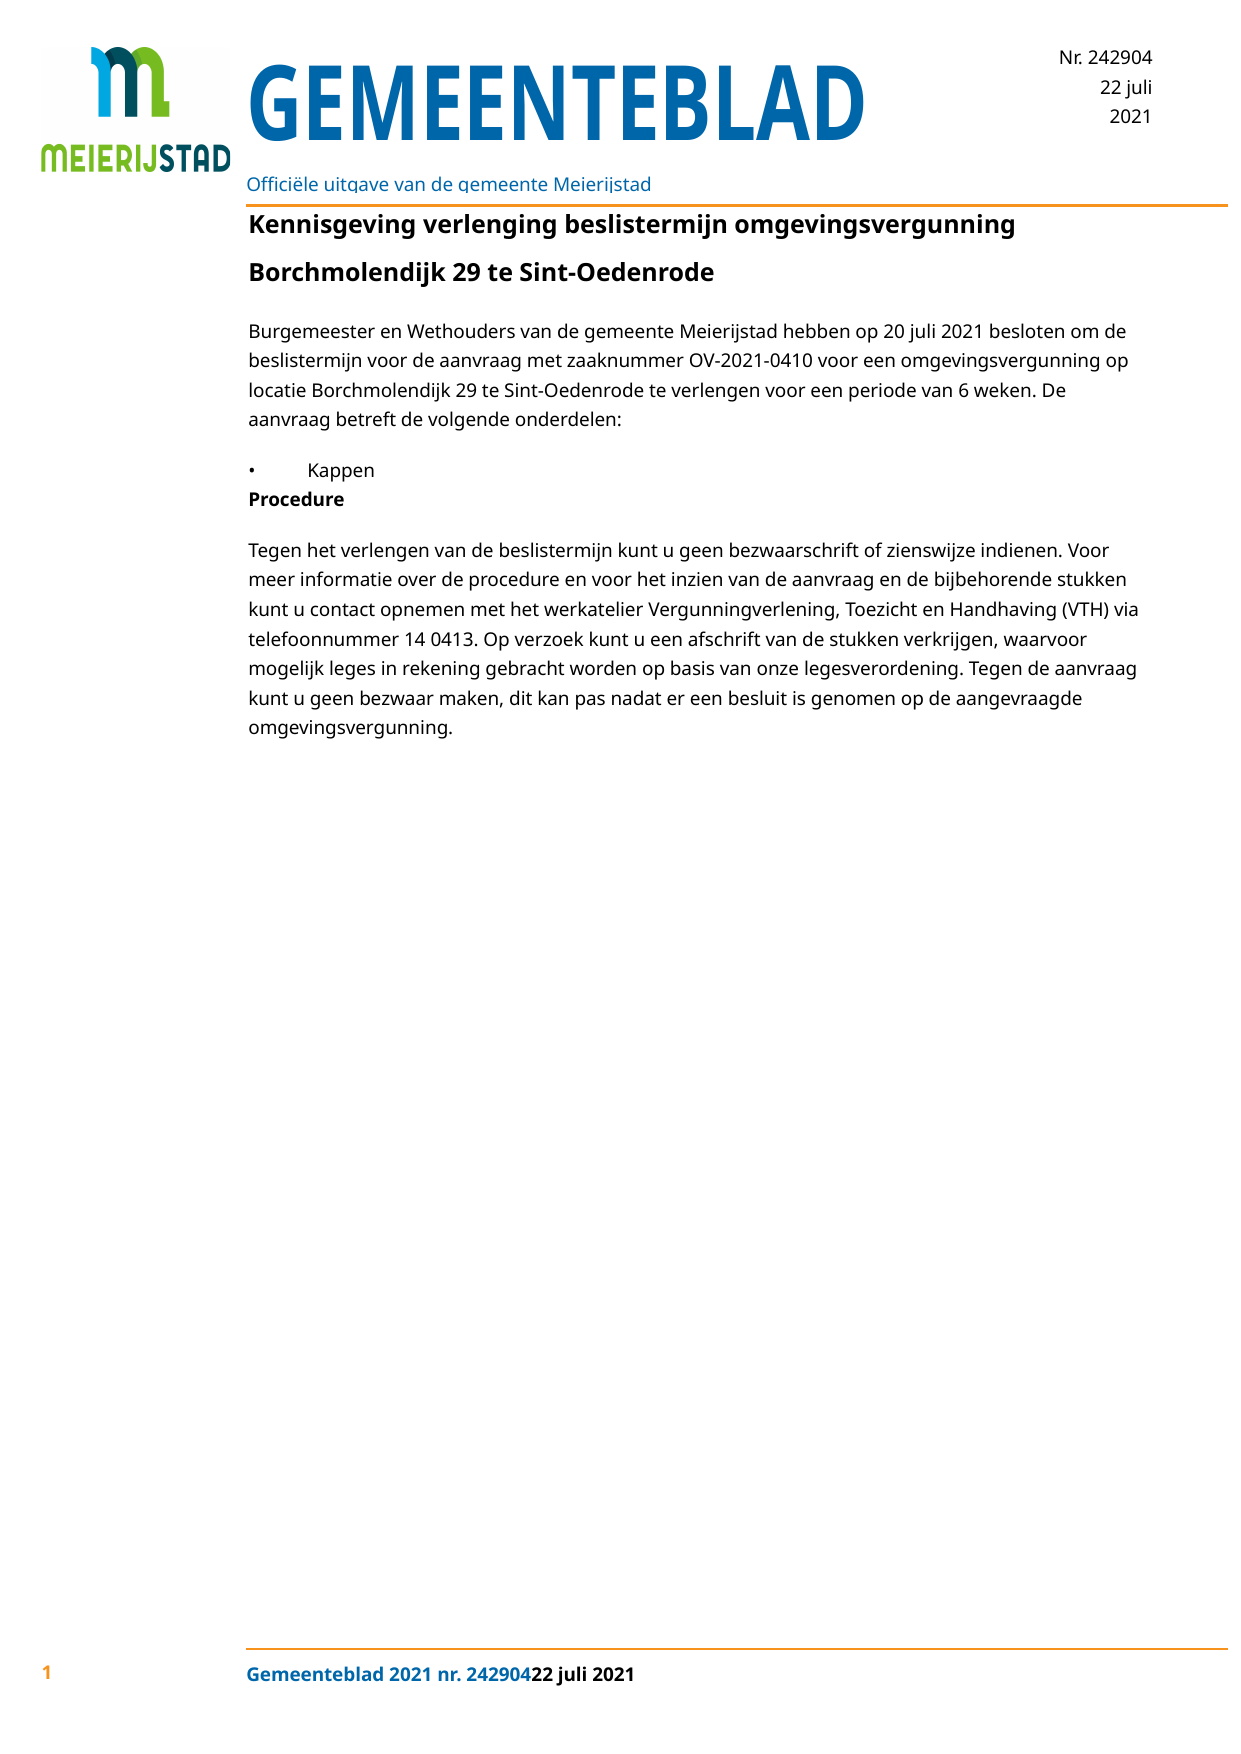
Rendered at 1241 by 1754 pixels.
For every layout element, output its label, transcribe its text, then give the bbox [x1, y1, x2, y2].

text Tegen het verlengen van de beslistermijn kunt u geen bezwaarschrift of zienswijze indienen. Voor meer informatie over de procedure en voor het inzien van de aanvraag en de bijbehorende stukken kunt u contact opnemen met het werkatelier Vergunningverlening, Toezicht en Handhaving (VTH) via telefoonnummer 14 0413. Op verzoek kunt u een afschrift van de stukken verkrijgen, waarvoor mogelijk leges in rekening gebracht worden op basis van onze legesverordening. Tegen de aanvraag kunt u geen bezwaar maken, dit kan pas nadat er een besluit is genomen op de aangevraagde omgevingsvergunning. [248, 537, 1152, 740]
text Procedure [248, 487, 1152, 512]
picture [41, 47, 231, 172]
text Burgemeester en Wethouders van de gemeente Meierijstad hebben op 20 juli 2021 besloten om de beslistermijn voor de aanvraag met zaaknummer OV-2021-0410 voor een omgevingsvergunning op locatie Borchmolendijk 29 te Sint-Oedenrode te verlengen voor een periode van 6 weken. De aanvraag betreft de volgende onderdelen: [248, 318, 1152, 432]
list Kappen [248, 457, 1152, 483]
text Kennisgeving verlenging beslistermijn omgevingsvergunning Borchmolendijk 29 te Sint-Oedenrode [248, 207, 1152, 288]
